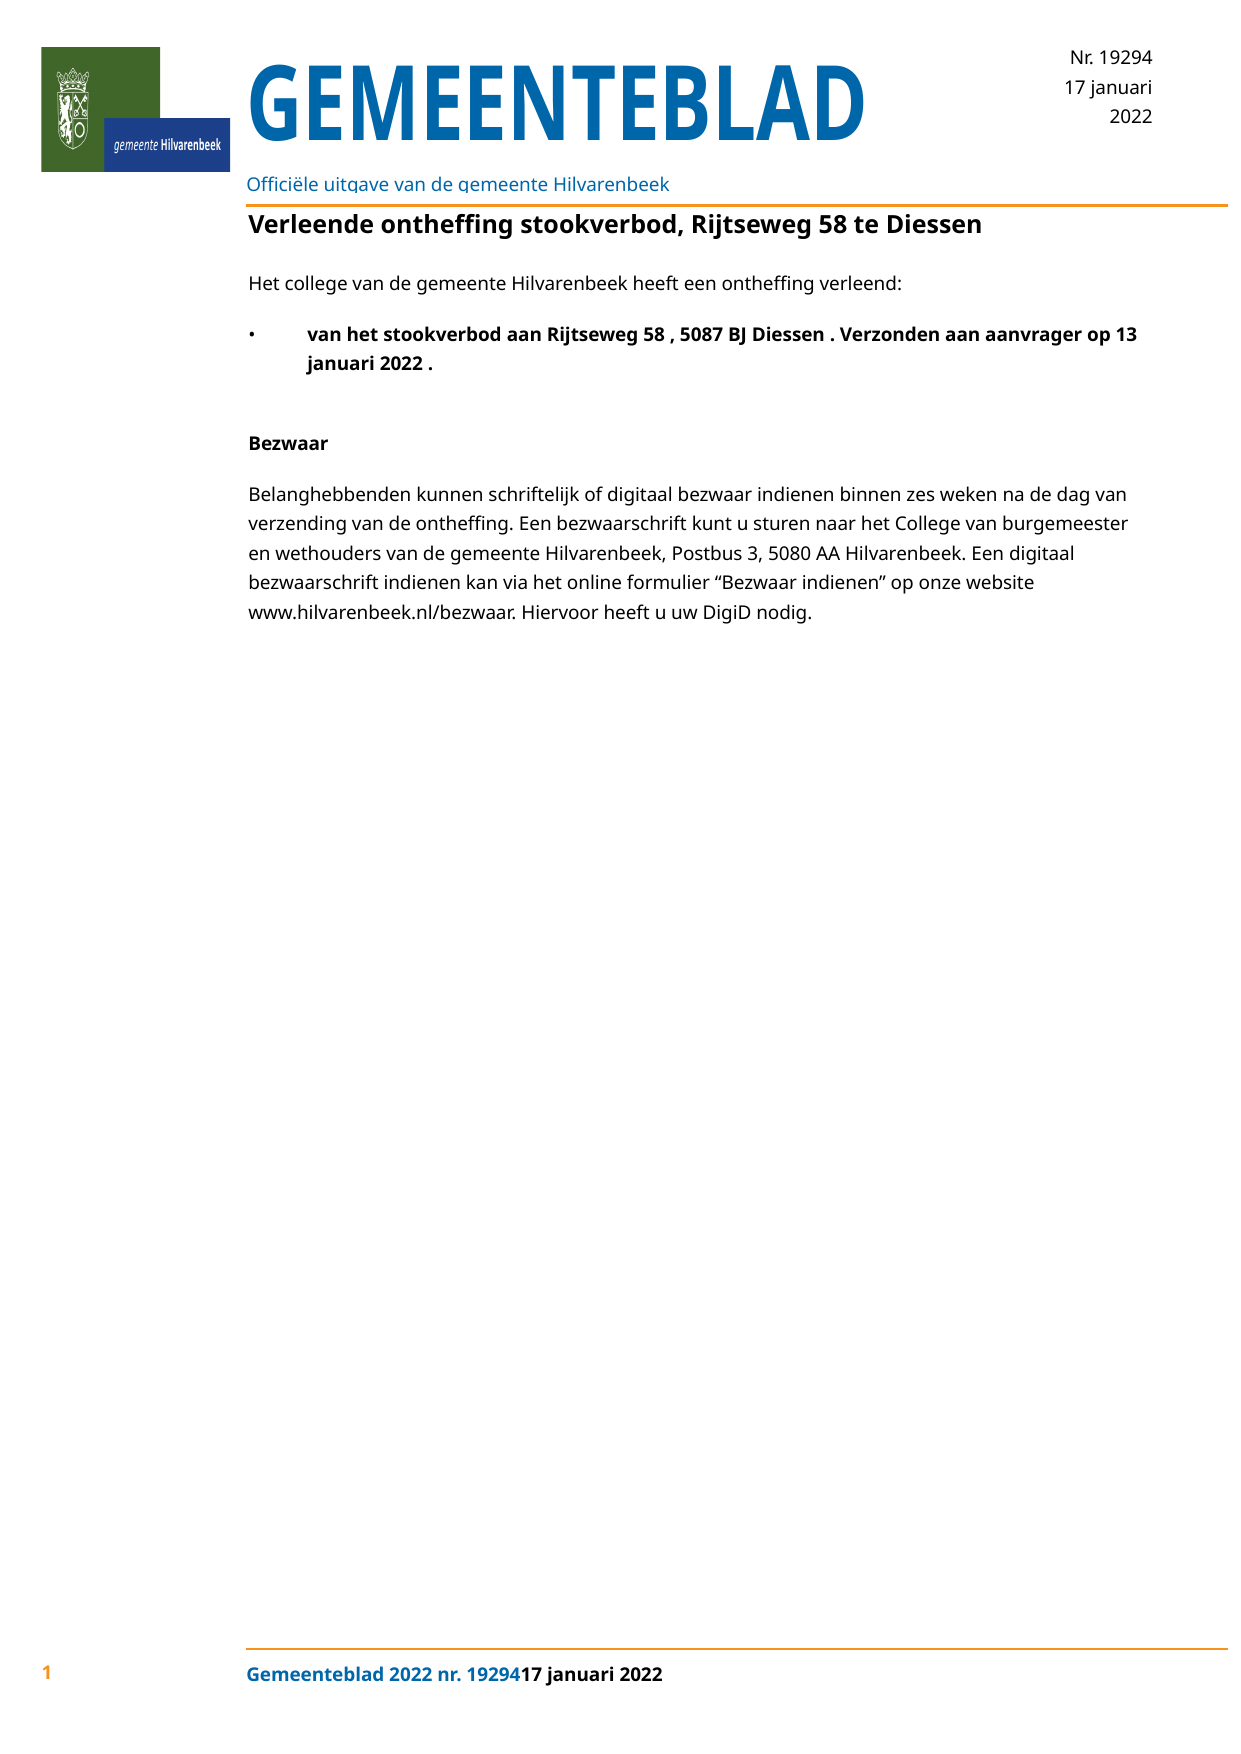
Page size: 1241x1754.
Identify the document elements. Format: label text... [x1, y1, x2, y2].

text Het college van de gemeente Hilvarenbeek heeft een ontheffing verleend: [248, 270, 1152, 296]
picture [41, 47, 231, 172]
text Verleende ontheffing stookverbod, Rijtseweg 58 te Diessen [248, 207, 1152, 241]
list van het stookverbod aan Rijtseweg 58 , 5087 BJ Diessen . Verzonden aan aanvrager op 13 januari 2022 . [248, 321, 1152, 376]
text Belanghebbenden kunnen schriftelijk of digitaal bezwaar indienen binnen zes weken na de dag van verzending van de ontheffing. Een bezwaarschrift kunt u sturen naar het College van burgemeester en wethouders van de gemeente Hilvarenbeek, Postbus 3, 5080 AA Hilvarenbeek. Een digitaal bezwaarschrift indienen kan via het online formulier “Bezwaar indienen” op onze website www.hilvarenbeek.nl/bezwaar. Hiervoor heeft u uw DigiD nodig. [248, 481, 1152, 625]
text Bezwaar [248, 430, 1152, 456]
